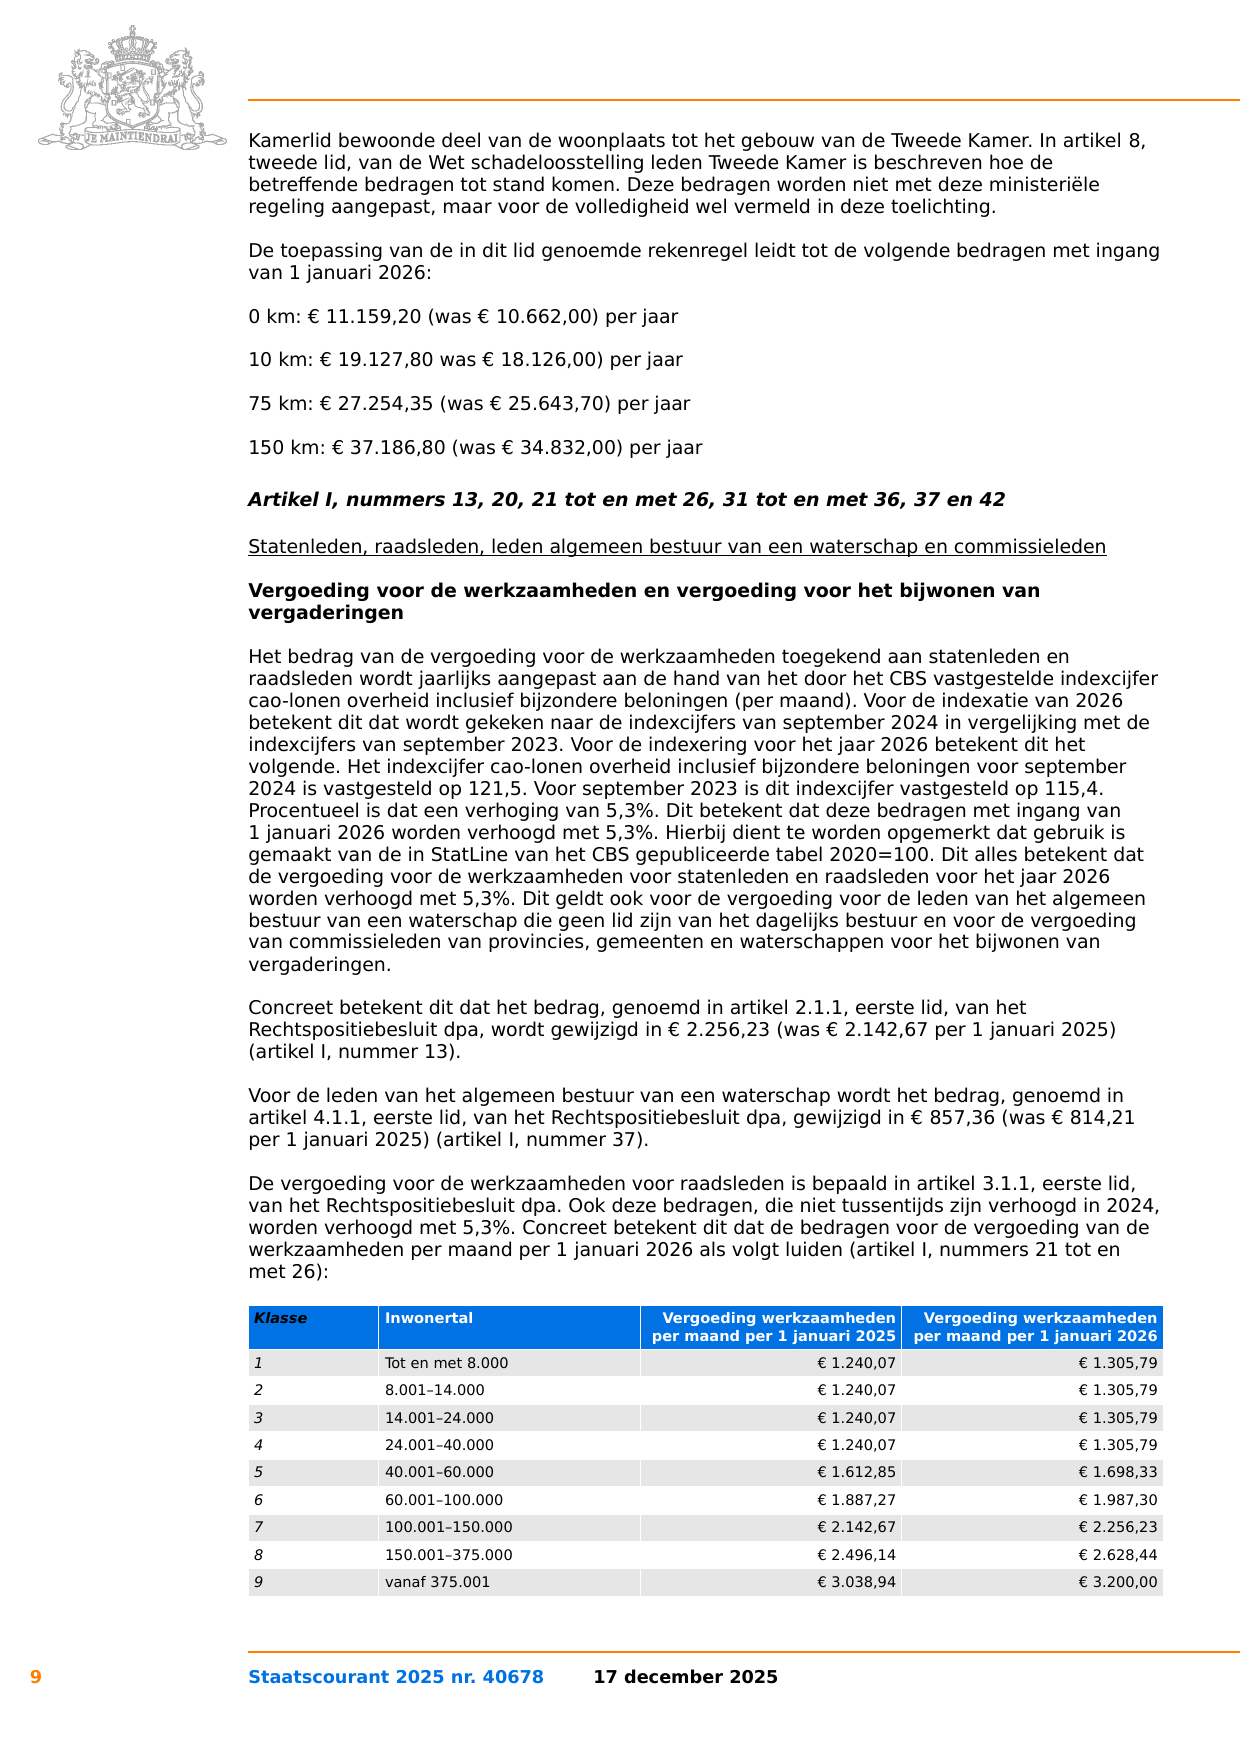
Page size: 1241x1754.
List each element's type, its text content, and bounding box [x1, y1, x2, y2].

table_cell € 1.305,79 [902, 1350, 1163, 1376]
table_cell 2 [249, 1378, 378, 1404]
text 0 km: € 11.159,20 (was € 10.662,00) per jaar [248, 306, 1163, 327]
table_cell 7 [249, 1515, 378, 1541]
table_cell 3 [249, 1405, 378, 1431]
table_cell € 1.612,85 [641, 1460, 901, 1486]
text 150 km: € 37.186,80 (was € 34.832,00) per jaar [248, 437, 1163, 459]
table_cell € 2.256,23 [902, 1515, 1163, 1541]
table_cell Tot en met 8.000 [379, 1350, 640, 1376]
text Voor de leden van het algemeen bestuur van een waterschap wordt het bedrag, genoemd in artikel 4.1.1, eerste lid, van het Rechtspositiebesluit dpa, gewijzigd in € 857,36 (was € 814,21 per 1 januari 2025) (artikel I, nummer 37). [248, 1085, 1163, 1151]
table_cell € 1.240,07 [641, 1405, 901, 1431]
table_cell 8 [249, 1542, 378, 1568]
table_cell € 2.142,67 [641, 1515, 901, 1541]
subtitle Vergoeding voor de werkzaamheden en vergoeding voor het bijwonen van vergaderingen [248, 580, 1163, 624]
table_cell € 3.038,94 [641, 1569, 901, 1596]
table_cell 100.001–150.000 [379, 1515, 640, 1541]
table_cell € 1.305,79 [902, 1432, 1163, 1459]
picture [38, 25, 227, 150]
table_cell vanaf 375.001 [379, 1569, 640, 1596]
table_cell 5 [249, 1460, 378, 1486]
table_cell € 1.987,30 [902, 1487, 1163, 1513]
table_cell 8.001–14.000 [379, 1378, 640, 1404]
table_header Inwonertal [379, 1306, 640, 1349]
text Concreet betekent dit dat het bedrag, genoemd in artikel 2.1.1, eerste lid, van het Rechtspositiebesluit dpa, wordt gewijzigd in € 2.256,23 (was € 2.142,67 per 1 januari 2025) (artikel I, nummer 13). [248, 997, 1163, 1063]
table_cell 150.001–375.000 [379, 1542, 640, 1568]
table_cell 40.001–60.000 [379, 1460, 640, 1486]
table_cell € 2.628,44 [902, 1542, 1163, 1568]
table_cell 9 [249, 1569, 378, 1596]
table_cell 4 [249, 1432, 378, 1459]
table_cell 6 [249, 1487, 378, 1513]
table_cell 14.001–24.000 [379, 1405, 640, 1431]
table_header Vergoeding werkzaamheden per maand per 1 januari 2026 [902, 1306, 1163, 1349]
text 10 km: € 19.127,80 was € 18.126,00) per jaar [248, 349, 1163, 371]
text De toepassing van de in dit lid genoemde rekenregel leidt tot de volgende bedragen met ingang van 1 januari 2026: [248, 240, 1163, 284]
table_cell 60.001–100.000 [379, 1487, 640, 1513]
subtitle Artikel I, nummers 13, 20, 21 tot en met 26, 31 tot en met 36, 37 en 42 [248, 489, 1163, 511]
table_cell € 3.200,00 [902, 1569, 1163, 1596]
table_cell € 1.240,07 [641, 1350, 901, 1376]
table_cell € 1.240,07 [641, 1432, 901, 1459]
text Het bedrag van de vergoeding voor de werkzaamheden toegekend aan statenleden en raadsleden wordt jaarlijks aangepast aan de hand van het door het CBS vastgestelde indexcijfer cao-lonen overheid inclusief bijzondere beloningen (per maand). Voor de indexatie van 2026 betekent dit dat wordt gekeken naar de indexcijfers van september 2024 in vergelijking met de indexcijfers van september 2023. Voor de indexering voor het jaar 2026 betekent dit het volgende. Het indexcijfer cao-lonen overheid inclusief bijzondere beloningen voor september 2024 is vastgesteld op 121,5. Voor september 2023 is dit indexcijfer vastgesteld op 115,4. Procentueel is dat een verhoging van 5,3%. Dit betekent dat deze bedragen met ingang van 1 januari 2026 worden verhoogd met 5,3%. Hierbij dient te worden opgemerkt dat gebruik is gemaakt van de in StatLine van het CBS gepubliceerde tabel 2020=100. Dit alles betekent dat de vergoeding voor de werkzaamheden voor statenleden en raadsleden voor het jaar 2026 worden verhoogd met 5,3%. Dit geldt ook voor de vergoeding voor de leden van het algemeen bestuur van een waterschap die geen lid zijn van het dagelijks bestuur en voor de vergoeding van commissieleden van provincies, gemeenten en waterschappen voor het bijwonen van vergaderingen. [248, 646, 1163, 975]
table_header Vergoeding werkzaamheden per maand per 1 januari 2025 [641, 1306, 901, 1349]
table_cell € 1.698,33 [902, 1460, 1163, 1486]
text 75 km: € 27.254,35 (was € 25.643,70) per jaar [248, 393, 1163, 415]
table_cell 24.001–40.000 [379, 1432, 640, 1459]
table_cell 1 [249, 1350, 378, 1376]
table_header Klasse [249, 1306, 378, 1349]
subtitle Statenleden, raadsleden, leden algemeen bestuur van een waterschap en commissieleden [248, 536, 1163, 558]
table_cell € 1.887,27 [641, 1487, 901, 1513]
table_cell € 1.305,79 [902, 1405, 1163, 1431]
text De vergoeding voor de werkzaamheden voor raadsleden is bepaald in artikel 3.1.1, eerste lid, van het Rechtspositiebesluit dpa. Ook deze bedragen, die niet tussentijds zijn verhoogd in 2024, worden verhoogd met 5,3%. Concreet betekent dit dat de bedragen voor de vergoeding van de werkzaamheden per maand per 1 januari 2026 als volgt luiden (artikel I, nummers 21 tot en met 26): [248, 1173, 1163, 1283]
text Kamerlid bewoonde deel van de woonplaats tot het gebouw van de Tweede Kamer. In artikel 8, tweede lid, van de Wet schadeloosstelling leden Tweede Kamer is beschreven hoe de betreffende bedragen tot stand komen. Deze bedragen worden niet met deze ministeriële regeling aangepast, maar voor de volledigheid wel vermeld in deze toelichting. [248, 130, 1163, 218]
table_cell € 1.240,07 [641, 1378, 901, 1404]
table_cell € 2.496,14 [641, 1542, 901, 1568]
table_cell € 1.305,79 [902, 1378, 1163, 1404]
